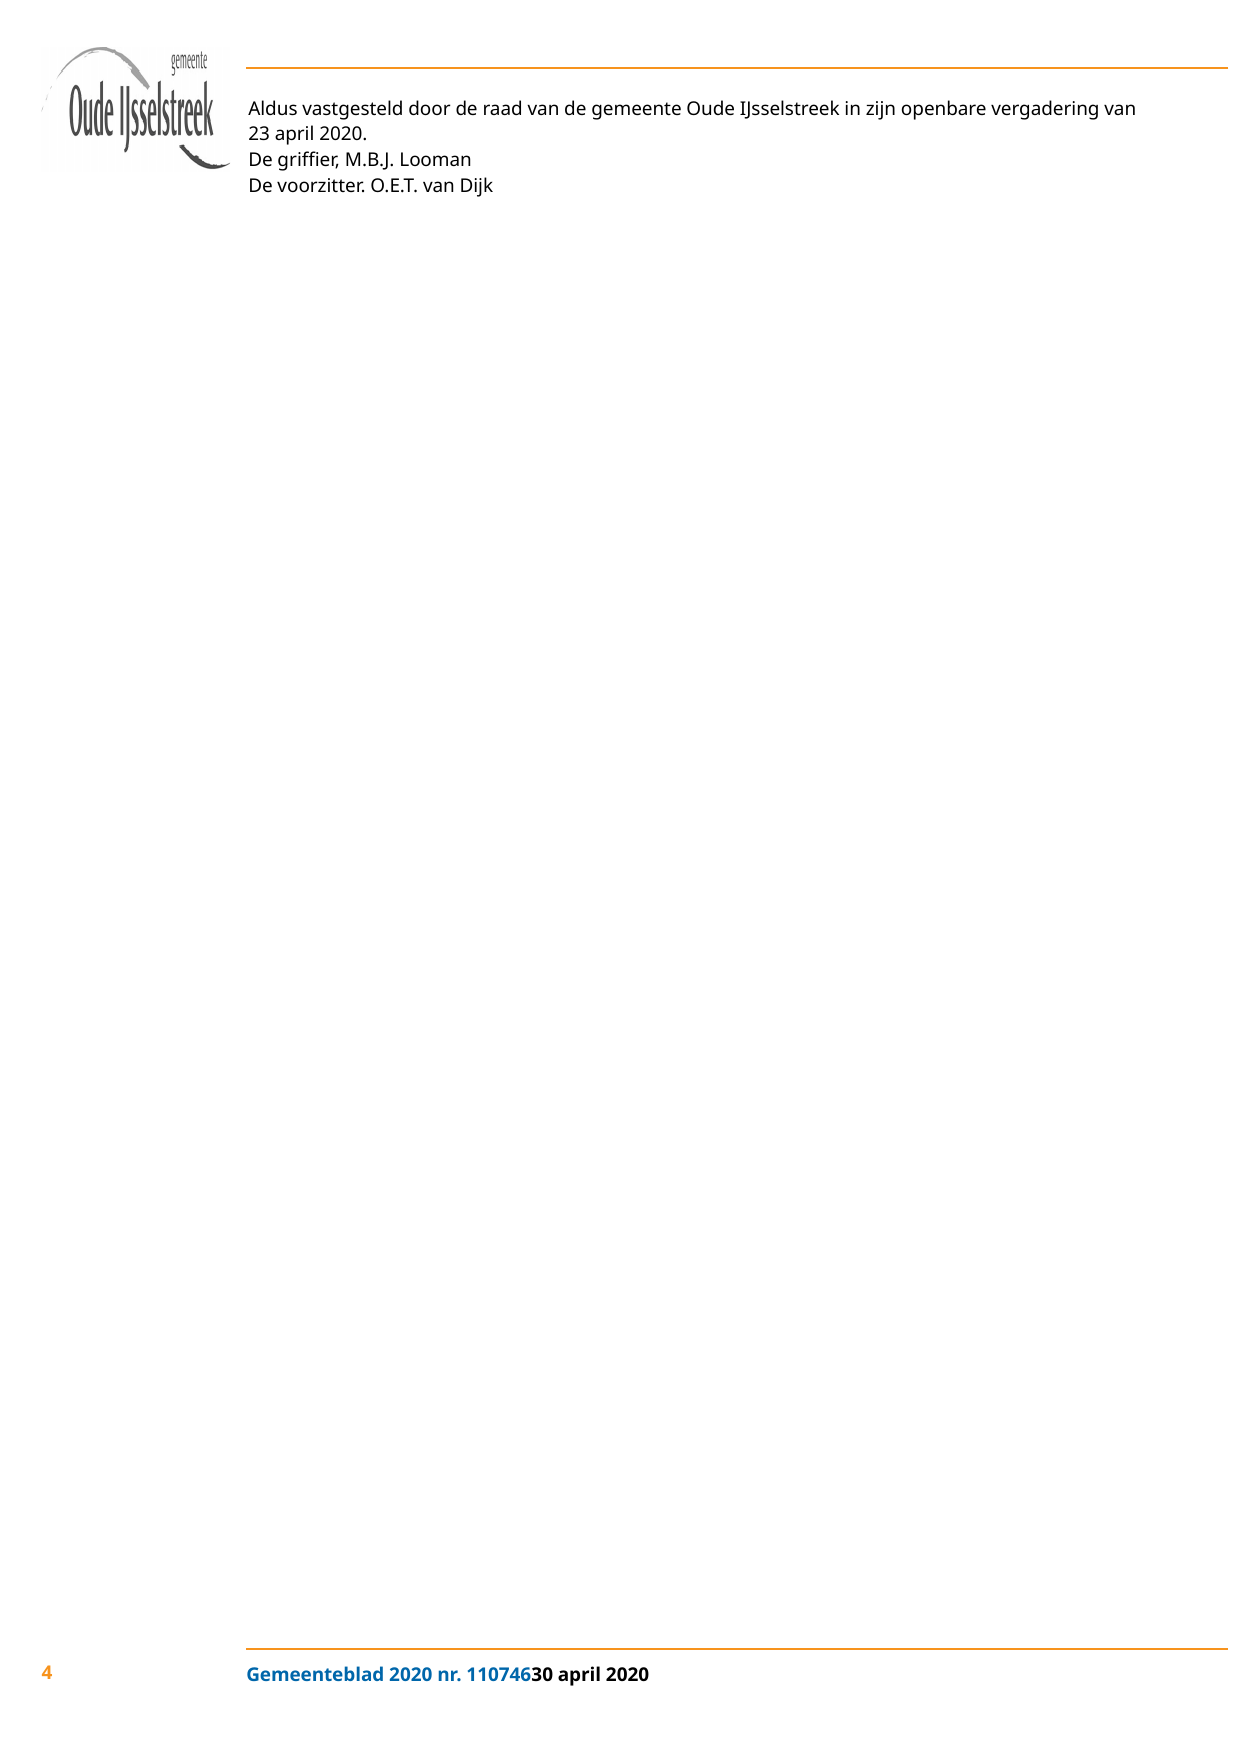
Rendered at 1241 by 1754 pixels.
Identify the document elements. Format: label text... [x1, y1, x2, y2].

picture [41, 47, 231, 172]
text De griffier, M.B.J. Looman [248, 146, 1152, 172]
text De voorzitter. O.E.T. van Dijk [248, 172, 1152, 198]
text 23 april 2020. [248, 121, 1152, 146]
text Aldus vastgesteld door de raad van de gemeente Oude IJsselstreek in zijn openbare vergadering van [248, 95, 1152, 121]
